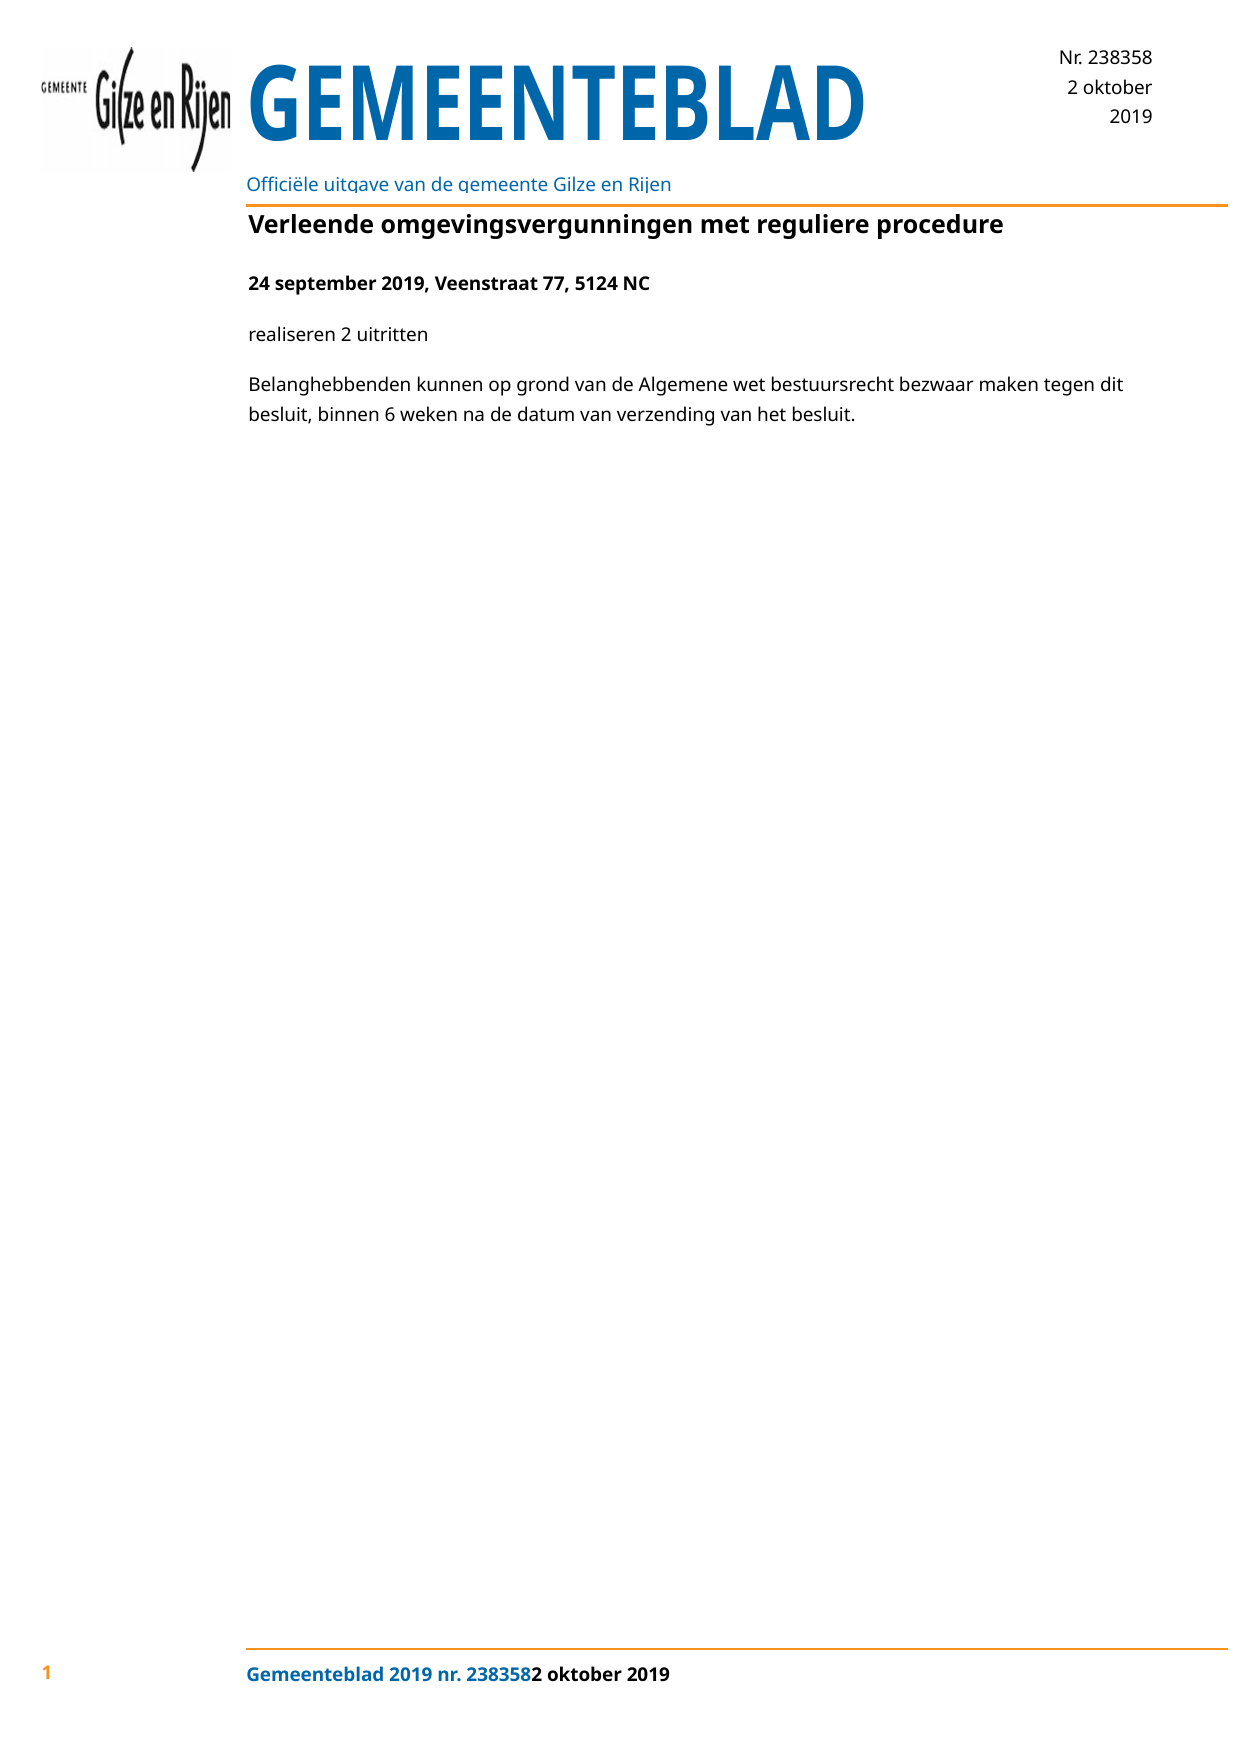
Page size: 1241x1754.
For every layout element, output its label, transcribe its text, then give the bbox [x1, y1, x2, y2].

text Belanghebbenden kunnen op grond van de Algemene wet bestuursrecht bezwaar maken tegen dit besluit, binnen 6 weken na de datum van verzending van het besluit. [248, 371, 1152, 426]
text Verleende omgevingsvergunningen met reguliere procedure [248, 207, 1152, 241]
text 24 september 2019, Veenstraat 77, 5124 NC [248, 270, 1152, 296]
text realiseren 2 uitritten [248, 321, 1152, 346]
picture [41, 47, 231, 172]
